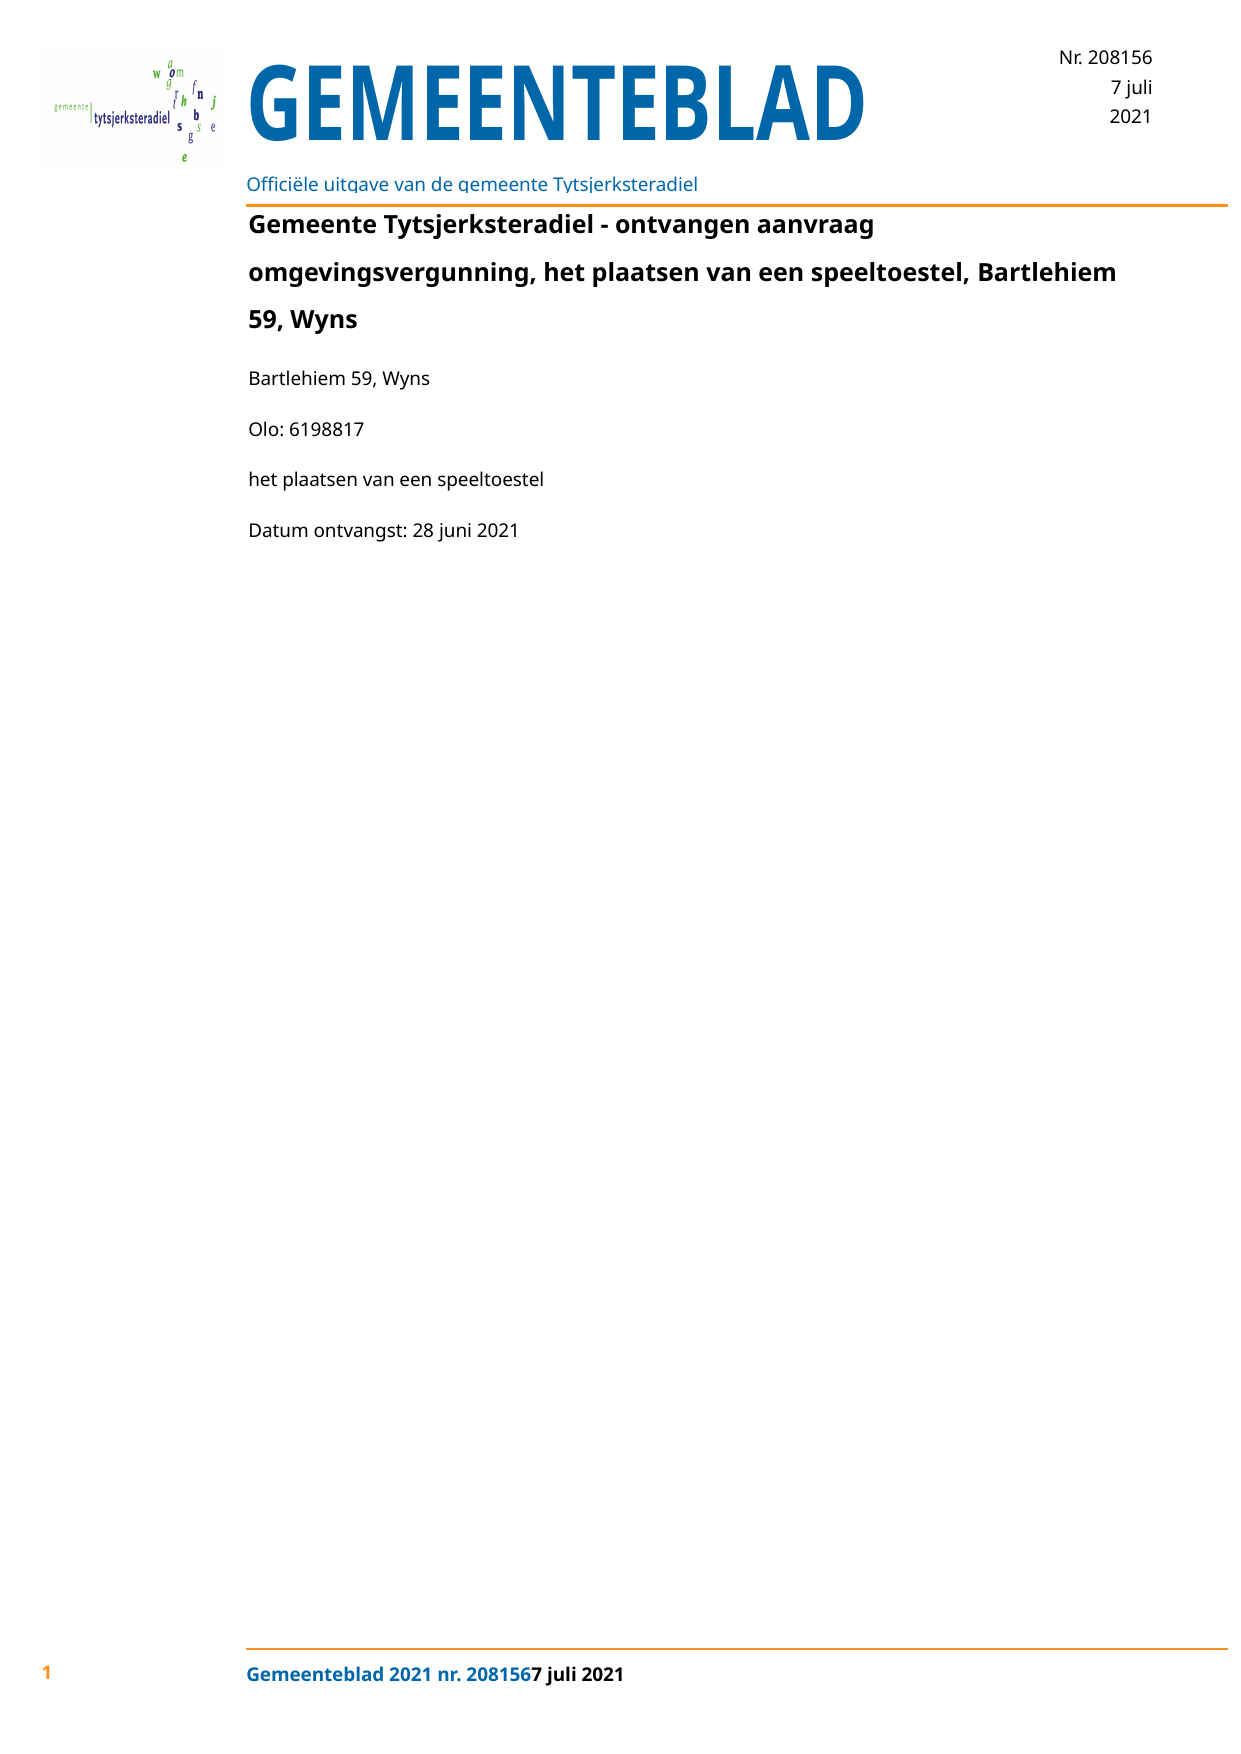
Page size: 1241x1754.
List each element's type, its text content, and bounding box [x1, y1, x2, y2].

text Datum ontvangst: 28 juni 2021 [248, 517, 1152, 542]
text Olo: 6198817 [248, 416, 1152, 442]
text Gemeente Tytsjerksteradiel - ontvangen aanvraag omgevingsvergunning, het plaatsen van een speeltoestel, Bartlehiem 59, Wyns [248, 207, 1152, 336]
text Bartlehiem 59, Wyns [248, 366, 1152, 391]
picture [41, 47, 231, 172]
text het plaatsen van een speeltoestel [248, 466, 1152, 492]
